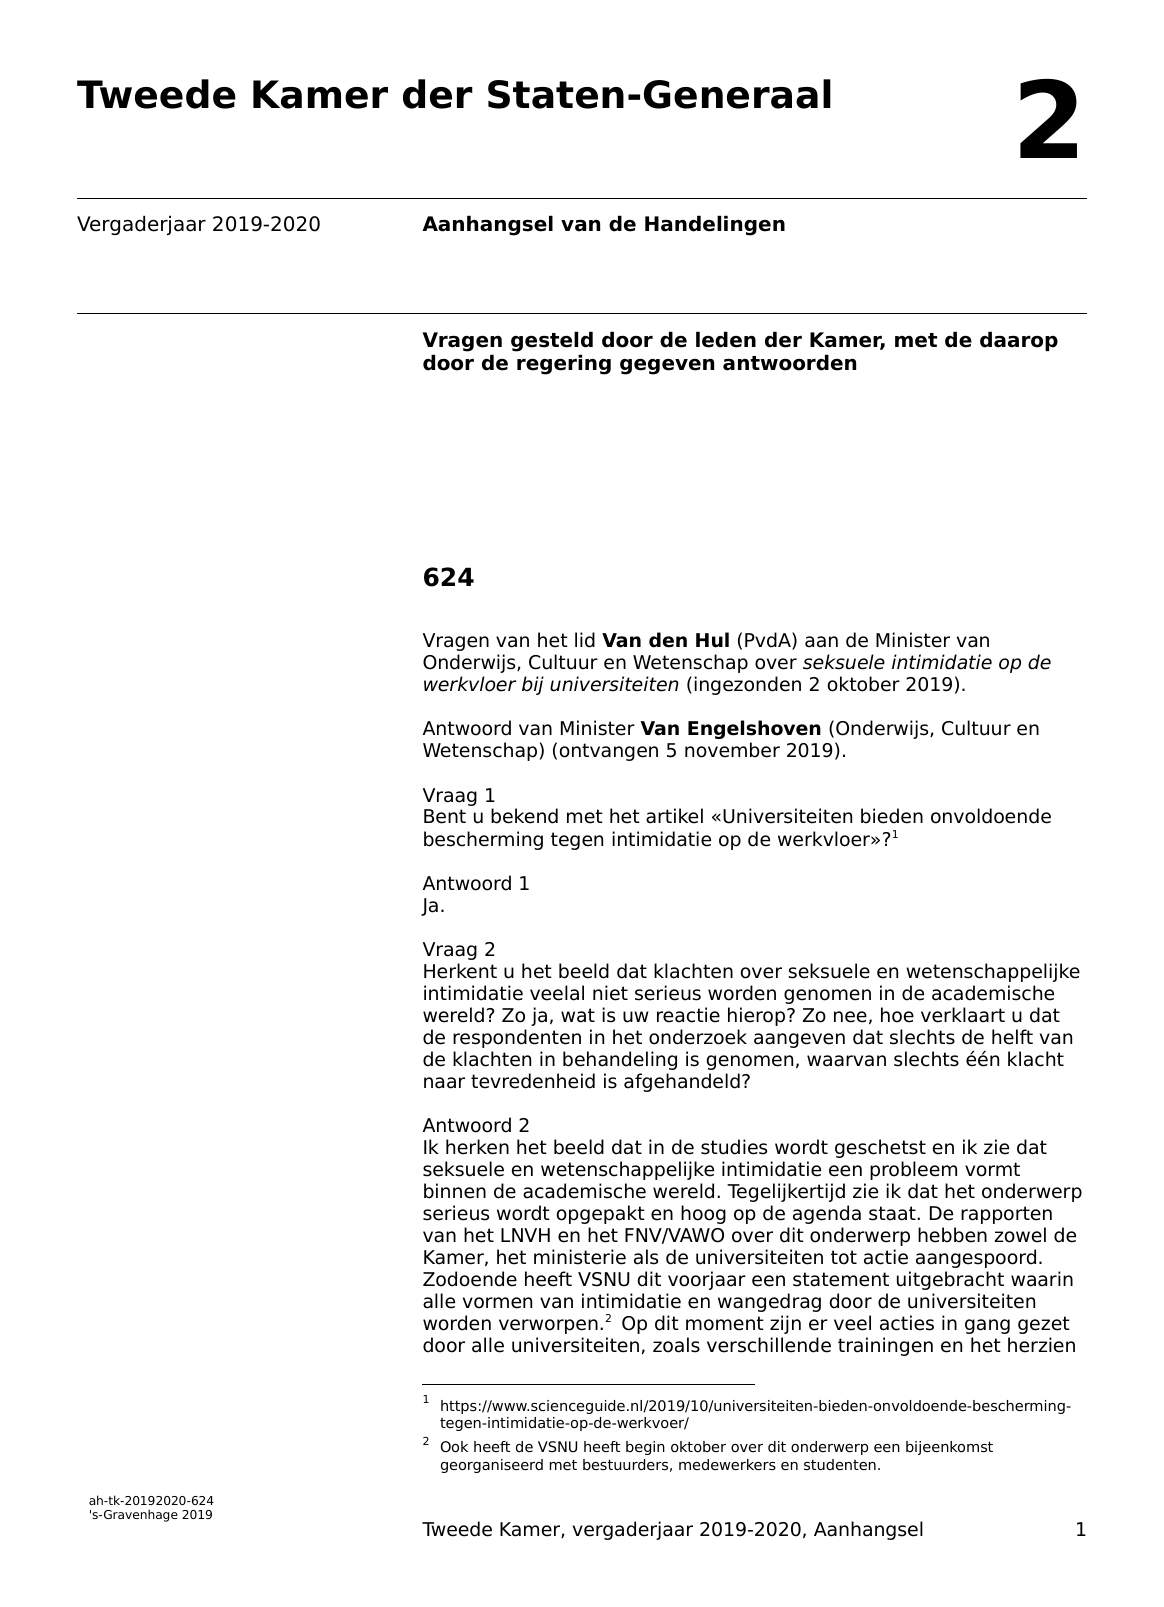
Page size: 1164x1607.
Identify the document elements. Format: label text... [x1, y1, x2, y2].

text Herkent u het beeld dat klachten over seksuele en wetenschappelijke intimidatie veelal niet serieus worden genomen in de academische wereld? Zo ja, wat is uw reactie hierop? Zo nee, hoe verklaart u dat de respondenten in het onderzoek aangeven dat slechts de helft van de klachten in behandeling is genomen, waarvan slechts één klacht naar tevredenheid is afgehandeld? [422, 961, 1087, 1093]
text Vragen van het lid Van den Hul (PvdA) aan de Minister van Onderwijs, Cultuur en Wetenschap over seksuele intimidatie op de werkvloer bij universiteiten (ingezonden 2 oktober 2019). [422, 630, 1087, 696]
text ah-tk-20192020-624 [88, 1494, 323, 1508]
text Vraag 2 [422, 939, 1087, 961]
text 's-Gravenhage 2019 [88, 1508, 323, 1522]
text Antwoord van Minister Van Engelshoven (Onderwijs, Cultuur en Wetenschap) (ontvangen 5 november 2019). [422, 718, 1087, 762]
text Vraag 1 [422, 784, 1087, 806]
text Antwoord 1 [422, 873, 1087, 894]
table_cell Vragen gesteld door de leden der Kamer, met de daarop door de regering gegeven antwoorden [422, 314, 1087, 375]
text Bent u bekend met het artikel «Universiteiten bieden onvoldoende bescherming tegen intimidatie op de werkvloer»? [422, 806, 1087, 850]
table_header 2 [886, 59, 1087, 198]
text https://www.scienceguide.nl/2019/10/universiteiten-bieden-onvoldoende-bescherming-tegen-intimidatie-op-de-werkvoer/ [422, 1393, 1087, 1432]
text Ook heeft de VSNU heeft begin oktober over dit onderwerp een bijeenkomst georganiseerd met bestuurders, medewerkers en studenten. [422, 1435, 1087, 1474]
text Ja. [422, 894, 1087, 917]
table_cell [77, 314, 422, 375]
text Antwoord 2 [422, 1115, 1087, 1137]
table_cell Vergaderjaar 2019-2020 [77, 199, 422, 313]
text Ik herken het beeld dat in de studies wordt geschetst en ik zie dat seksuele en wetenschappelijke intimidatie een probleem vormt binnen de academische wereld. Tegelijkertijd zie ik dat het onderwerp serieus wordt opgepakt en hoog op de agenda staat. De rapporten van het LNVH en het FNV/VAWO over dit onderwerp hebben zowel de Kamer, het ministerie als de universiteiten tot actie aangespoord. Zodoende heeft VSNU dit voorjaar een statement uitgebracht waarin alle vormen van intimidatie en wangedrag door de universiteiten worden verworpen. Op dit moment zijn er veel acties in gang gezet door alle universiteiten, zoals verschillende trainingen en het herzien [422, 1137, 1087, 1357]
text 624 [422, 563, 1087, 592]
table_header Tweede Kamer der Staten-Generaal [77, 59, 886, 198]
table_cell Aanhangsel van de Handelingen [422, 199, 1087, 313]
